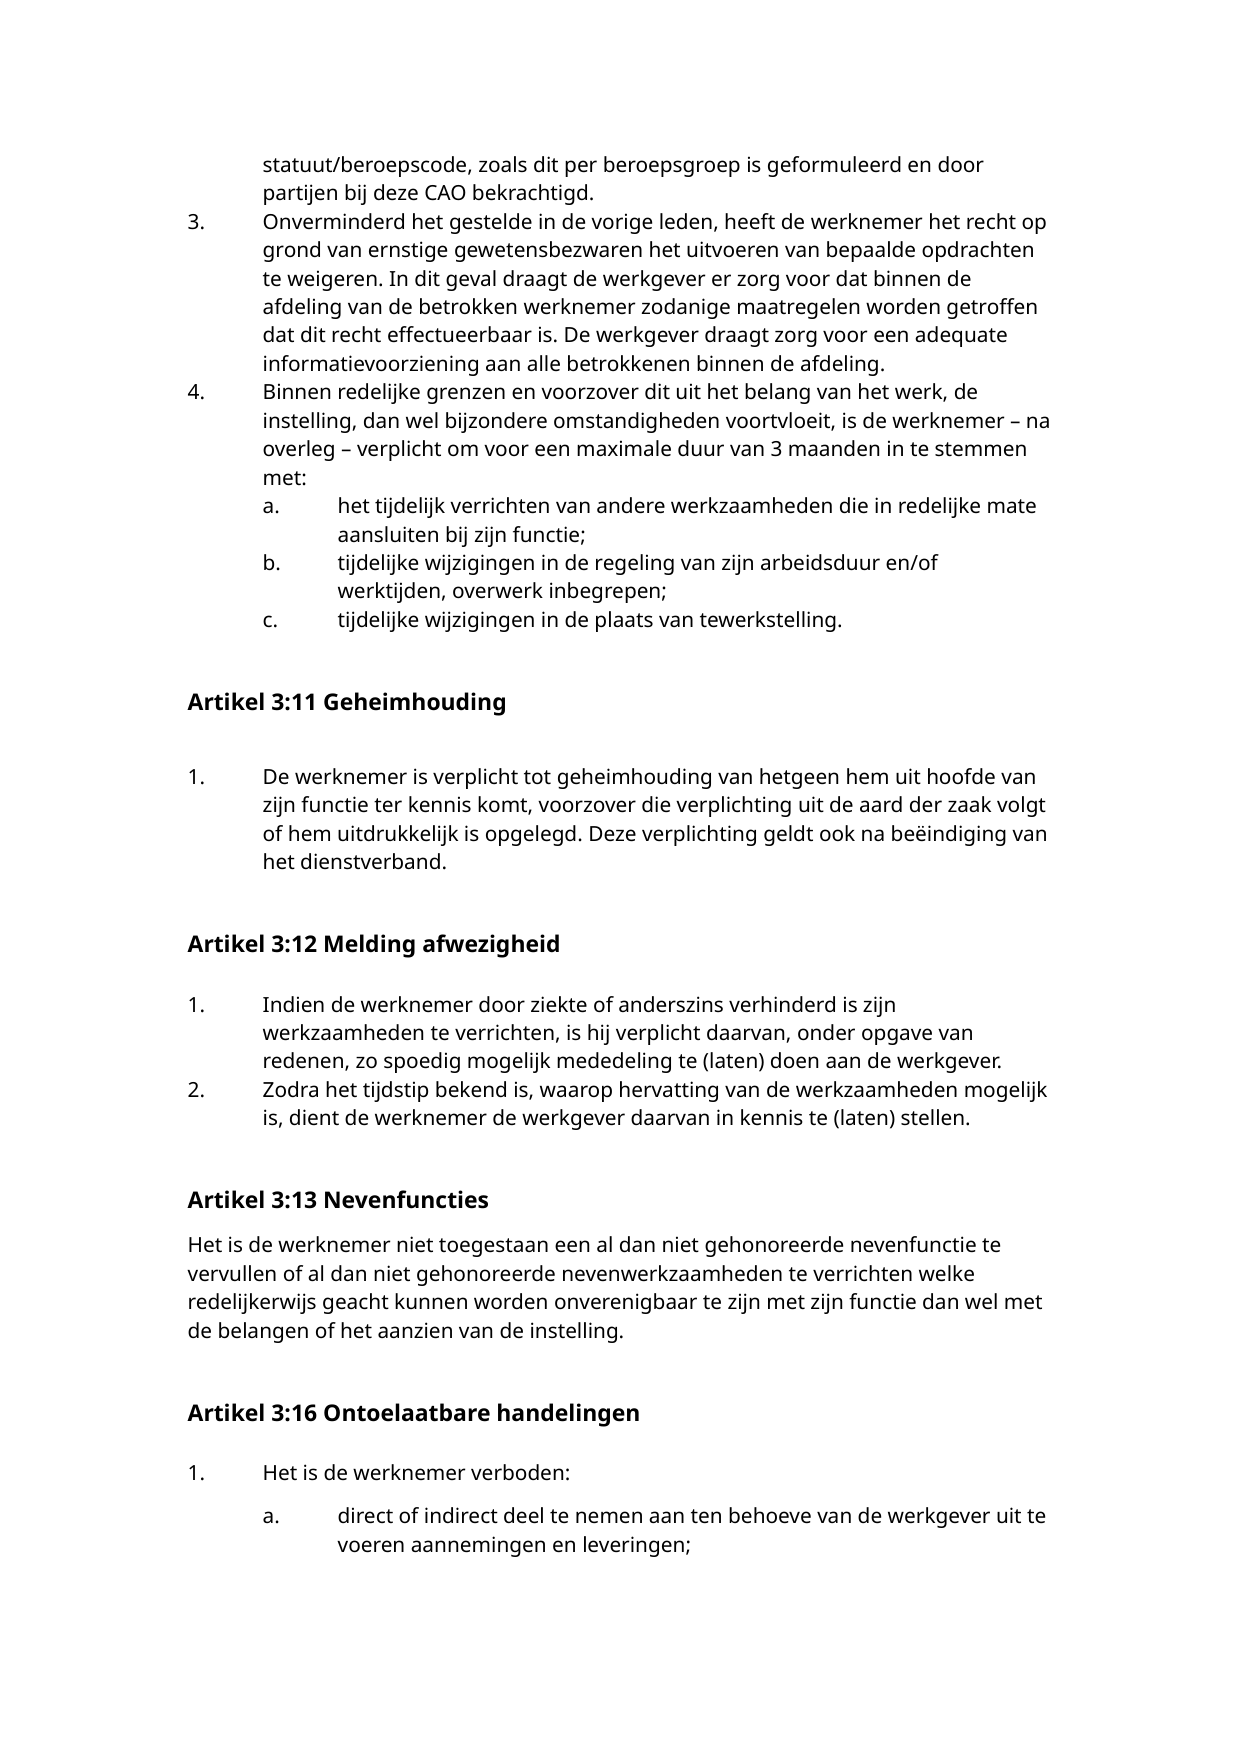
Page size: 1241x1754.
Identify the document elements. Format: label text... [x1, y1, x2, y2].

subtitle Artikel 3:16 Ontoelaatbare handelingen [187, 1397, 1053, 1428]
list het tijdelijk verrichten van andere werkzaamheden die in redelijke mate aansluiten bij zijn functie; [262, 491, 1053, 548]
subtitle Artikel 3:11 Geheimhouding [187, 686, 1053, 717]
text Het is de werknemer niet toegestaan een al dan niet gehonoreerde nevenfunctie te vervullen of al dan niet gehonoreerde nevenwerkzaamheden te verrichten welke redelijkerwijs geacht kunnen worden onverenigbaar te zijn met zijn functie dan wel met de belangen of het aanzien van de instelling. [187, 1231, 1053, 1344]
list De werknemer is verplicht tot geheimhouding van hetgeen hem uit hoofde van zijn functie ter kennis komt, voorzover die verplichting uit de aard der zaak volgt of hem uitdrukkelijk is opgelegd. Deze verplichting geldt ook na beëindiging van het dienstverband. [187, 762, 1053, 876]
list Binnen redelijke grenzen en voorzover dit uit het belang van het werk, de instelling, dan wel bijzondere omstandigheden voortvloeit, is de werknemer – na overleg – verplicht om voor een maximale duur van 3 maanden in te stemmen met: [187, 377, 1053, 491]
subtitle Artikel 3:13 Nevenfuncties [187, 1184, 1053, 1216]
list Indien de werknemer door ziekte of anderszins verhinderd is zijn werkzaamheden te verrichten, is hij verplicht daarvan, onder opgave van redenen, zo spoedig mogelijk mededeling te (laten) doen aan de werkgever. [187, 990, 1053, 1075]
list Het is de werknemer verboden: [187, 1458, 1053, 1487]
list tijdelijke wijzigingen in de regeling van zijn arbeidsduur en/of werktijden, overwerk inbegrepen; [262, 548, 1053, 605]
list tijdelijke wijzigingen in de plaats van tewerkstelling. [262, 605, 1053, 633]
list direct of indirect deel te nemen aan ten behoeve van de werkgever uit te voeren aannemingen en leveringen; [262, 1502, 1053, 1558]
list Zodra het tijdstip bekend is, waarop hervatting van de werkzaamheden mogelijk is, dient de werknemer de werkgever daarvan in kennis te (laten) stellen. [187, 1075, 1053, 1132]
list Onverminderd het gestelde in de vorige leden, heeft de werknemer het recht op grond van ernstige gewetensbezwaren het uitvoeren van bepaalde opdrachten te weigeren. In dit geval draagt de werkgever er zorg voor dat binnen de afdeling van de betrokken werknemer zodanige maatregelen worden getroffen dat dit recht effectueerbaar is. De werkgever draagt zorg voor een adequate informatievoorziening aan alle betrokkenen binnen de afdeling. [187, 207, 1053, 377]
list statuut/beroepscode, zoals dit per beroepsgroep is geformuleerd en door partijen bij deze CAO bekrachtigd. [187, 150, 1053, 207]
subtitle Artikel 3:12 Melding afwezigheid [187, 928, 1053, 960]
